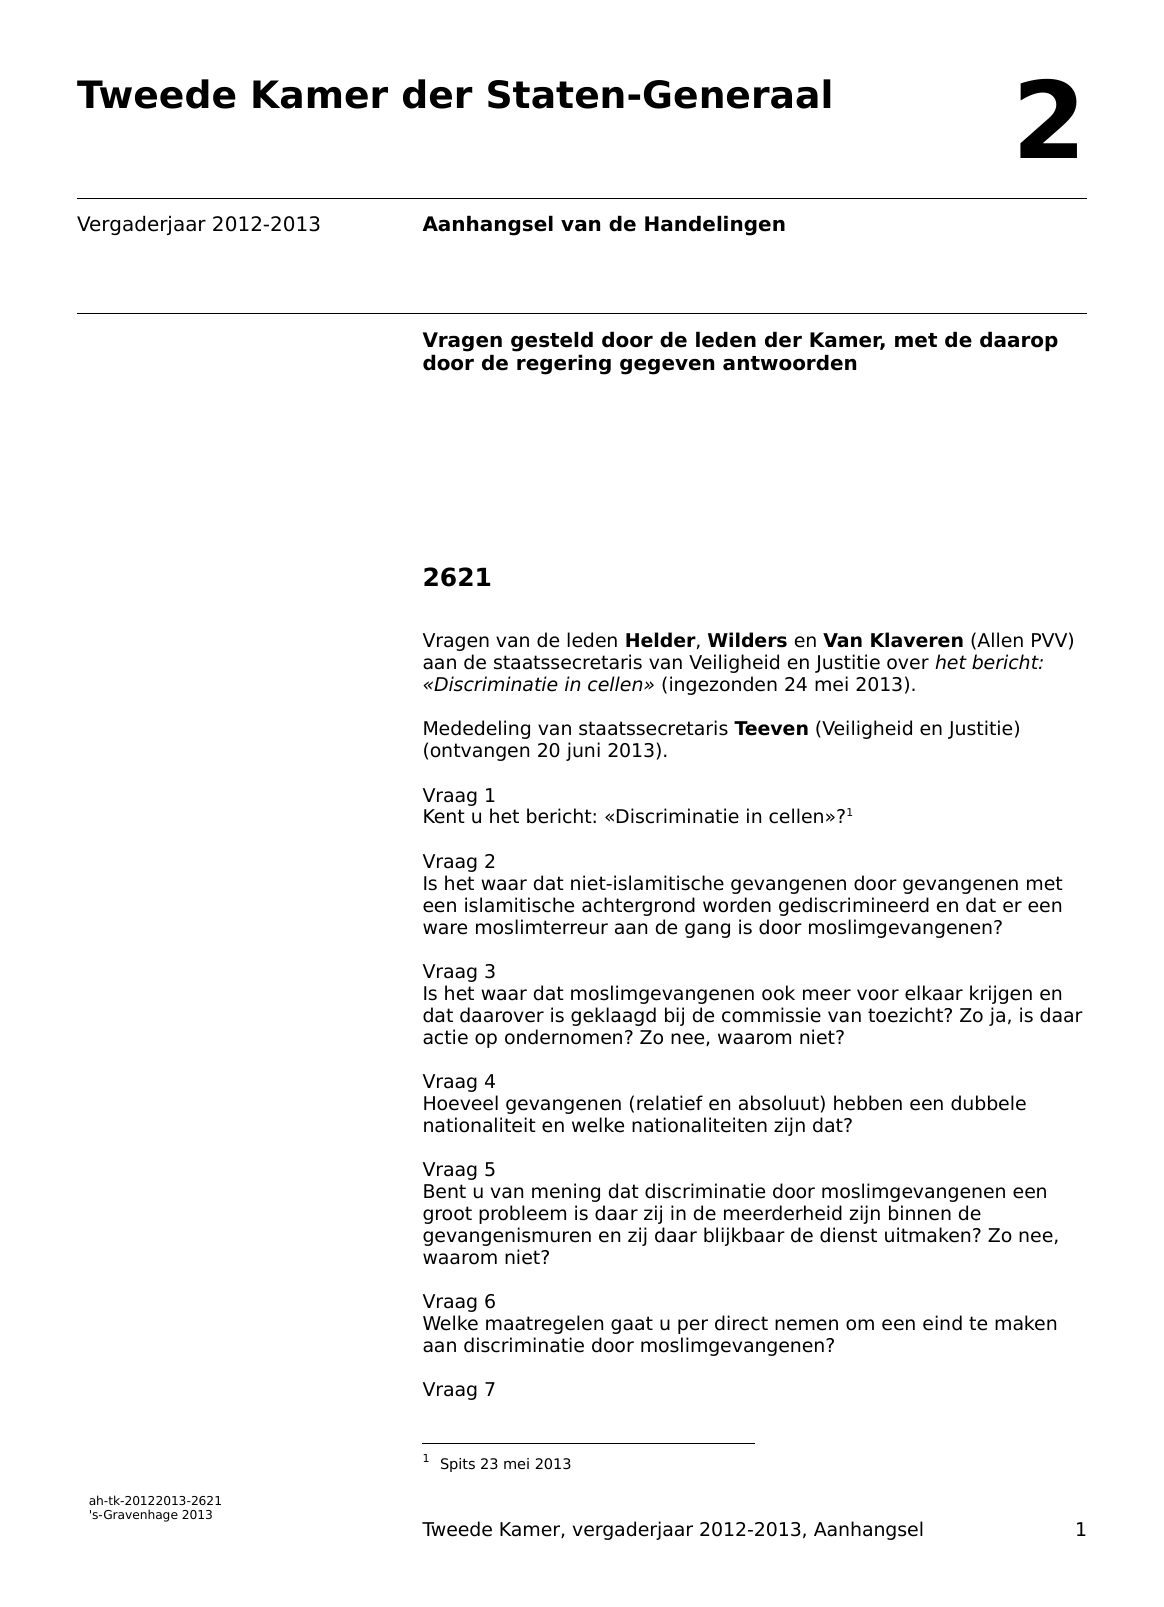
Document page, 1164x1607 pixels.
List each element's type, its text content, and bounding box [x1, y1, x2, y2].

table_header 2 [886, 59, 1087, 198]
table_header Tweede Kamer der Staten-Generaal [77, 59, 886, 198]
table_cell Vragen gesteld door de leden der Kamer, met de daarop door de regering gegeven antwoorden [422, 314, 1087, 375]
text Hoeveel gevangenen (relatief en absoluut) hebben een dubbele nationaliteit en welke nationaliteiten zijn dat? [422, 1093, 1087, 1137]
text Is het waar dat niet-islamitische gevangenen door gevangenen met een islamitische achtergrond worden gediscrimineerd en dat er een ware moslimterreur aan de gang is door moslimgevangenen? [422, 873, 1087, 938]
text Mededeling van staatssecretaris Teeven (Veiligheid en Justitie) (ontvangen 20 juni 2013). [422, 718, 1087, 762]
text Welke maatregelen gaat u per direct nemen om een eind te maken aan discriminatie door moslimgevangenen? [422, 1313, 1087, 1357]
text 2621 [422, 563, 1087, 592]
text Vraag 5 [422, 1159, 1087, 1181]
text Vraag 3 [422, 961, 1087, 983]
text Vraag 4 [422, 1071, 1087, 1093]
text Vraag 2 [422, 851, 1087, 873]
text Vraag 1 [422, 784, 1087, 806]
table_cell Aanhangsel van de Handelingen [422, 199, 1087, 313]
text Vraag 7 [422, 1379, 1087, 1401]
text Bent u van mening dat discriminatie door moslimgevangenen een groot probleem is daar zij in de meerderheid zijn binnen de gevangenismuren en zij daar blijkbaar de dienst uitmaken? Zo nee, waarom niet? [422, 1181, 1087, 1269]
text Kent u het bericht: «Discriminatie in cellen»? [422, 806, 1087, 828]
text Is het waar dat moslimgevangenen ook meer voor elkaar krijgen en dat daarover is geklaagd bij de commissie van toezicht? Zo ja, is daar actie op ondernomen? Zo nee, waarom niet? [422, 983, 1087, 1049]
text ah-tk-20122013-2621 [88, 1494, 323, 1508]
text Spits 23 mei 2013 [422, 1452, 1087, 1474]
text Vraag 6 [422, 1291, 1087, 1313]
table_cell [77, 314, 422, 375]
text Vragen van de leden Helder, Wilders en Van Klaveren (Allen PVV) aan de staatssecretaris van Veiligheid en Justitie over het bericht: «Discriminatie in cellen» (ingezonden 24 mei 2013). [422, 630, 1087, 696]
text 's-Gravenhage 2013 [88, 1508, 323, 1522]
table_cell Vergaderjaar 2012-2013 [77, 199, 422, 313]
